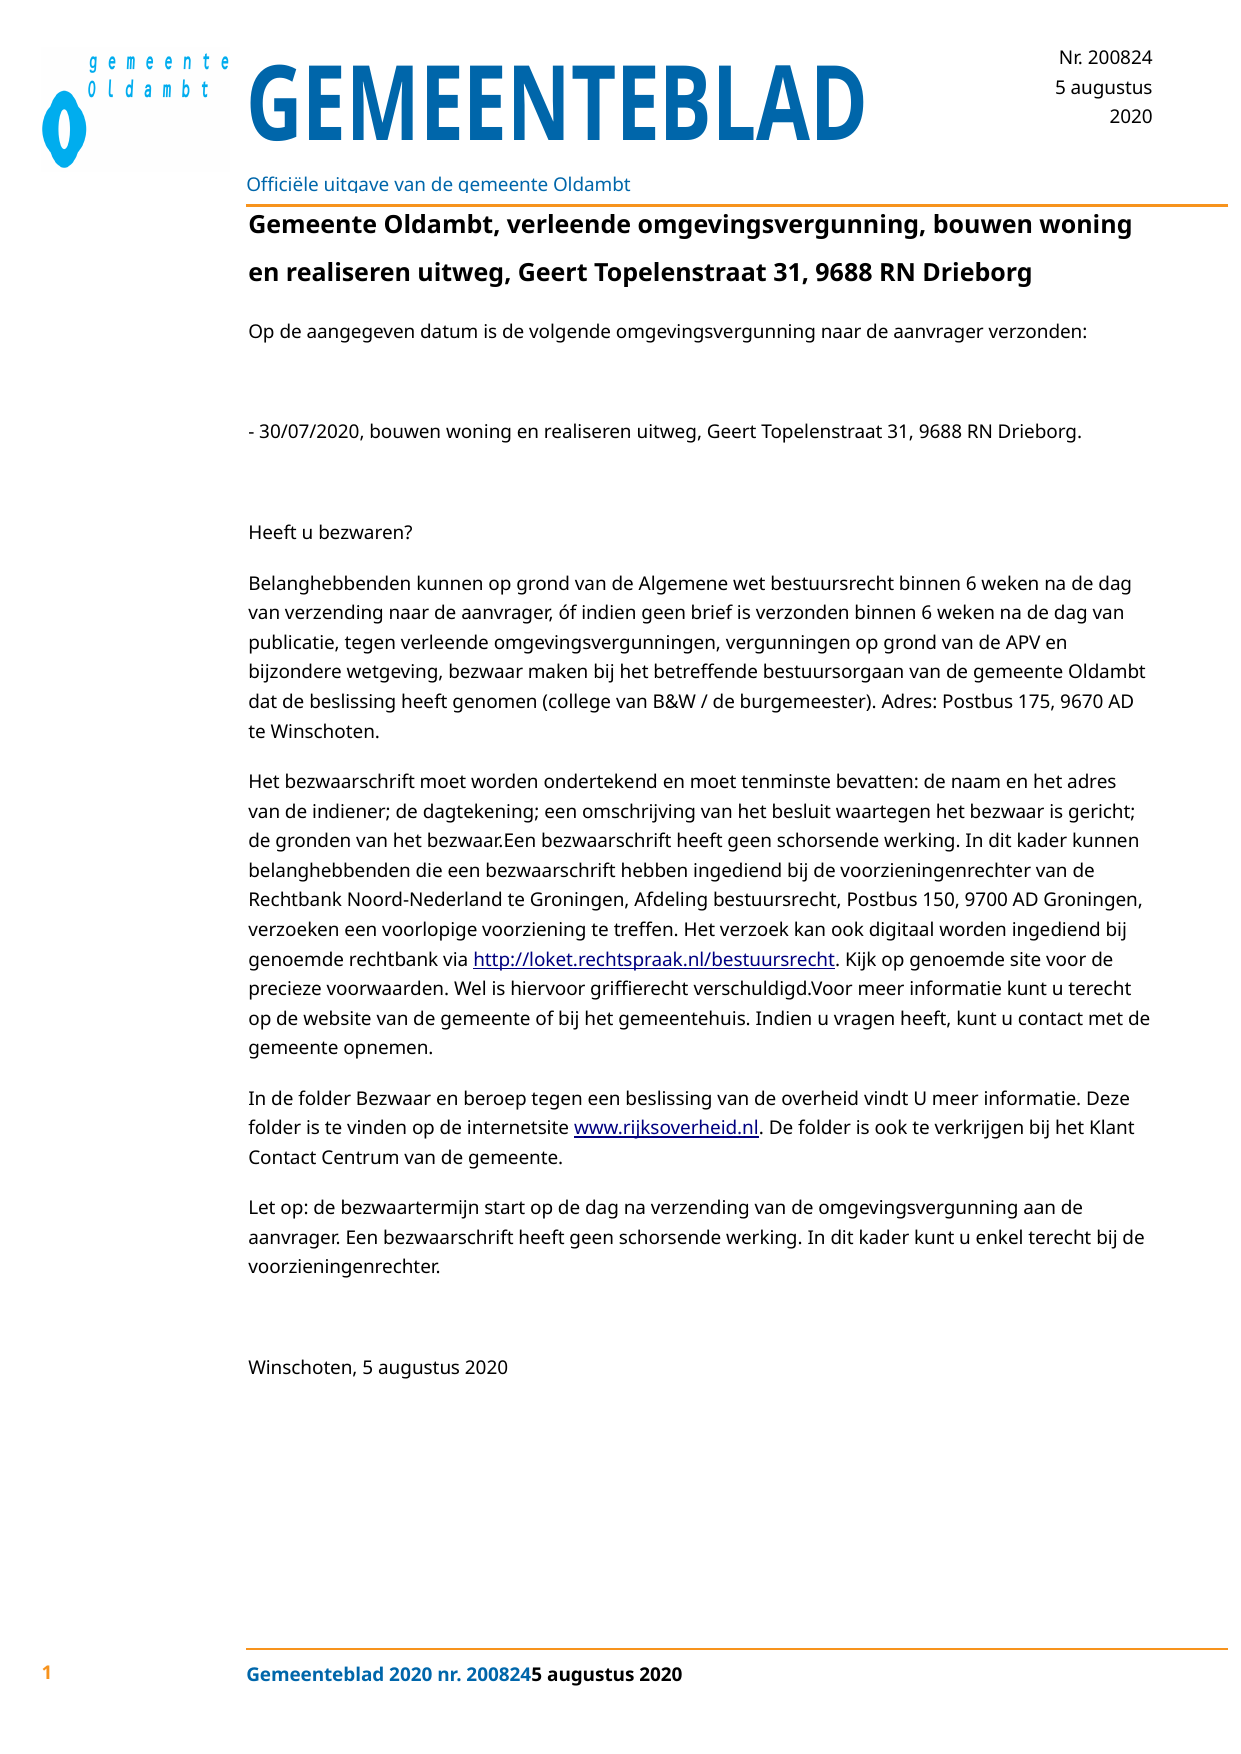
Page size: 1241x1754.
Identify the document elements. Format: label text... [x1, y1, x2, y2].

text - 30/07/2020, bouwen woning en realiseren uitweg, Geert Topelenstraat 31, 9688 RN Drieborg. [248, 419, 1152, 444]
text Heeft u bezwaren? [248, 519, 1152, 545]
text Het bezwaarschrift moet worden ondertekend en moet tenminste bevatten: de naam en het adres van de indiener; de dagtekening; een omschrijving van het besluit waartegen het bezwaar is gericht; de gronden van het bezwaar.Een bezwaarschrift heeft geen schorsende werking. In dit kader kunnen belanghebbenden die een bezwaarschrift hebben ingediend bij de voorzieningenrechter van de Rechtbank Noord-Nederland te Groningen, Afdeling bestuursrecht, Postbus 150, 9700 AD Groningen, verzoeken een voorlopige voorziening te treffen. Het verzoek kan ook digitaal worden ingediend bij genoemde rechtbank via http://loket.rechtspraak.nl/bestuursrecht. Kijk op genoemde site voor de precieze voorwaarden. Wel is hiervoor griffierecht verschuldigd.Voor meer informatie kunt u terecht op de website van de gemeente of bij het gemeentehuis. Indien u vragen heeft, kunt u contact met de gemeente opnemen. [248, 768, 1152, 1060]
picture [41, 47, 231, 172]
text Let op: de bezwaartermijn start op de dag na verzending van de omgevingsvergunning aan de aanvrager. Een bezwaarschrift heeft geen schorsende werking. In dit kader kunt u enkel terecht bij de voorzieningenrechter. [248, 1194, 1152, 1279]
text Gemeente Oldambt, verleende omgevingsvergunning, bouwen woning en realiseren uitweg, Geert Topelenstraat 31, 9688 RN Drieborg [248, 207, 1152, 288]
text Belanghebbenden kunnen op grond van de Algemene wet bestuursrecht binnen 6 weken na de dag van verzending naar de aanvrager, óf indien geen brief is verzonden binnen 6 weken na de dag van publicatie, tegen verleende omgevingsvergunningen, vergunningen op grond van de APV en bijzondere wetgeving, bezwaar maken bij het betreffende bestuursorgaan van de gemeente Oldambt dat de beslissing heeft genomen (college van B&W / de burgemeester). Adres: Postbus 175, 9670 AD te Winschoten. [248, 570, 1152, 744]
text In de folder Bezwaar en beroep tegen een beslissing van de overheid vindt U meer informatie. Deze folder is te vinden op de internetsite www.rijksoverheid.nl. De folder is ook te verkrijgen bij het Klant Contact Centrum van de gemeente. [248, 1085, 1152, 1170]
text Winschoten, 5 augustus 2020 [248, 1354, 1152, 1380]
text Op de aangegeven datum is de volgende omgevingsvergunning naar de aanvrager verzonden: [248, 318, 1152, 344]
